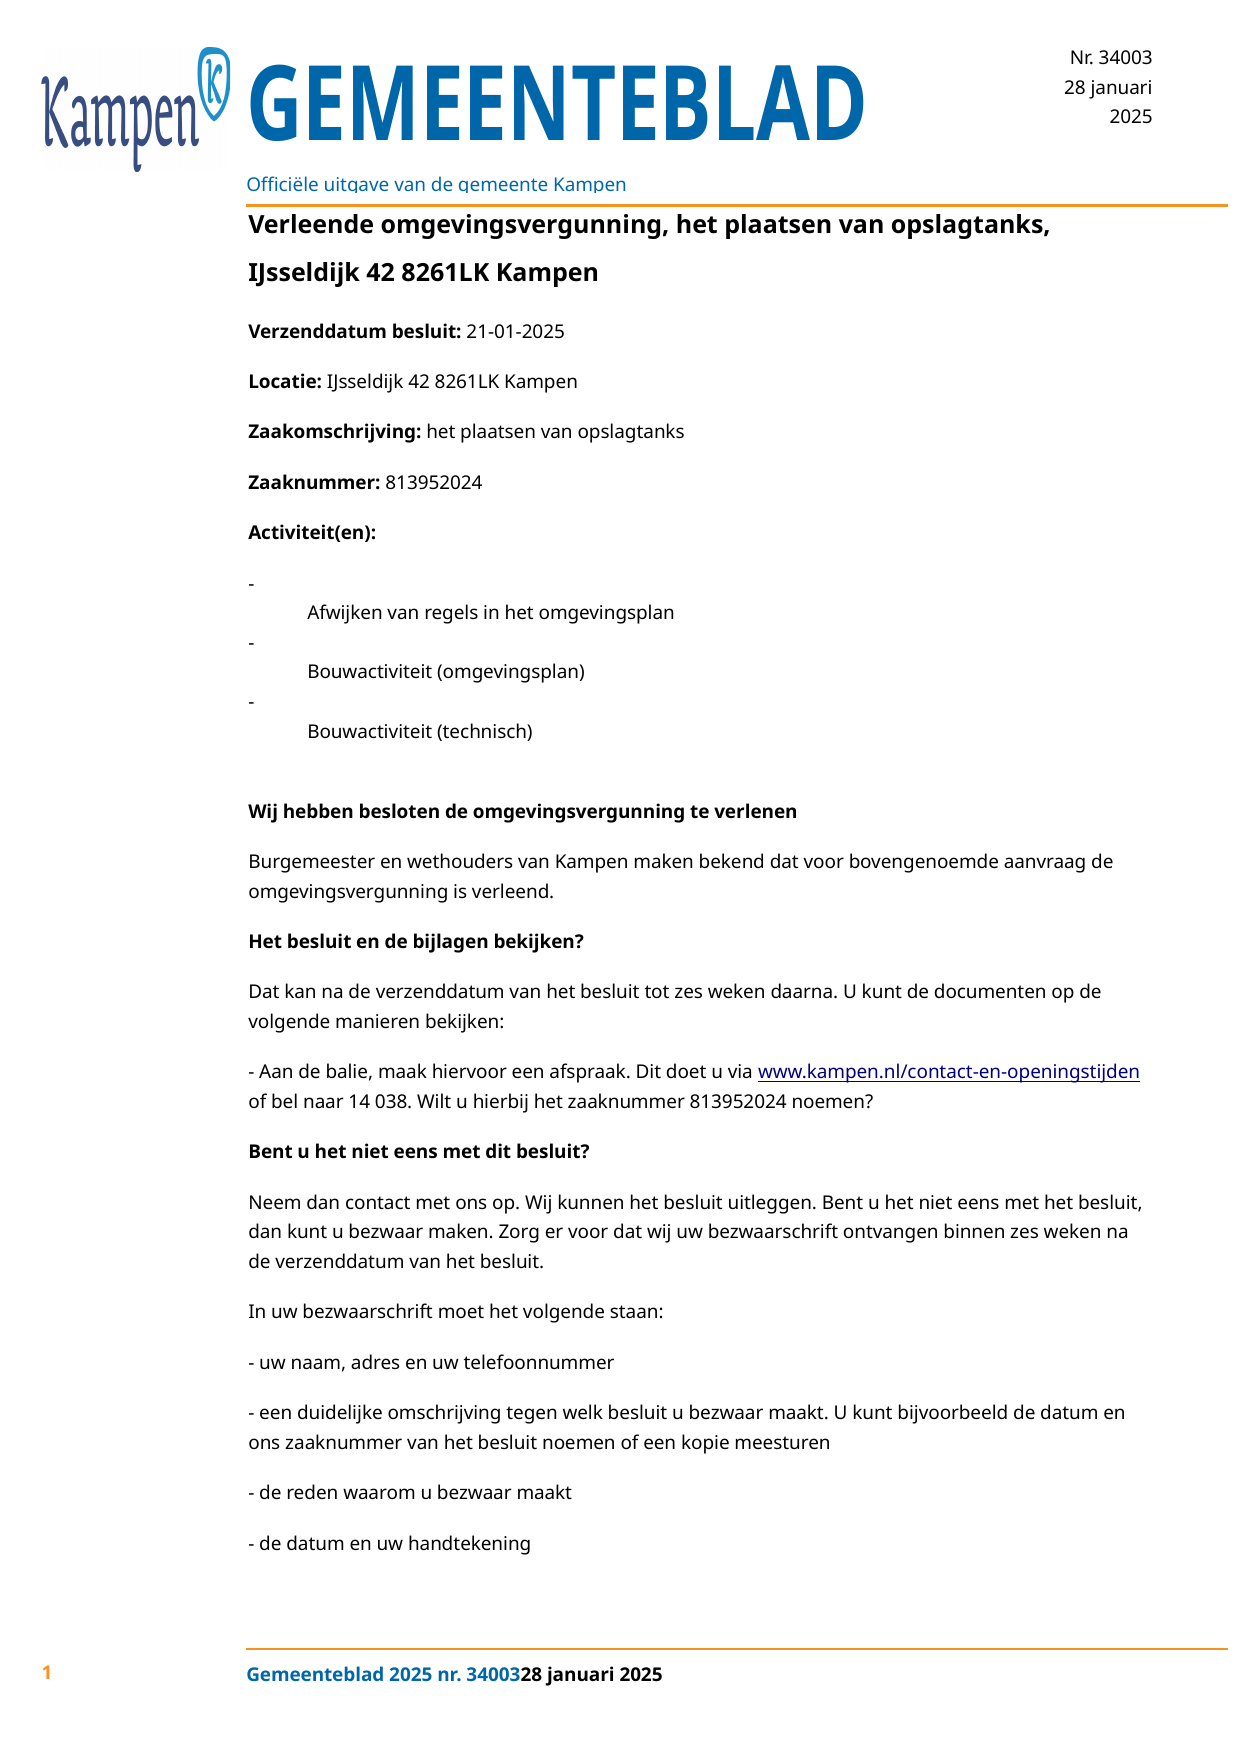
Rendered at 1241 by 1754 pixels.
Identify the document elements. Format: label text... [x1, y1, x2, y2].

text Dat kan na de verzenddatum van het besluit tot zes weken daarna. U kunt de documenten op de volgende manieren bekijken: [248, 979, 1152, 1034]
text In uw bezwaarschrift moet het volgende staan: [248, 1299, 1152, 1324]
list Bouwactiviteit (technisch) [248, 718, 1152, 744]
text Burgemeester en wethouders van Kampen maken bekend dat voor bovengenoemde aanvraag de omgevingsvergunning is verleend. [248, 848, 1152, 904]
text Wij hebben besloten de omgevingsvergunning te verlenen [248, 798, 1152, 824]
text Locatie: IJsseldijk 42 8261LK Kampen [248, 368, 1152, 394]
text - Aan de balie, maak hiervoor een afspraak. Dit doet u via www.kampen.nl/contact-en-openingstijden of bel naar 14 038. Wilt u hierbij het zaaknummer 813952024 noemen? [248, 1059, 1152, 1114]
text Activiteit(en): [248, 519, 1152, 545]
text Het besluit en de bijlagen bekijken? [248, 928, 1152, 954]
text Verzenddatum besluit: 21-01-2025 [248, 318, 1152, 344]
text Zaakomschrijving: het plaatsen van opslagtanks [248, 419, 1152, 444]
text - uw naam, adres en uw telefoonnummer [248, 1349, 1152, 1375]
text - de reden waarom u bezwaar maakt [248, 1479, 1152, 1505]
text Neem dan contact met ons op. Wij kunnen het besluit uitleggen. Bent u het niet eens met het besluit, dan kunt u bezwaar maken. Zorg er voor dat wij uw bezwaarschrift ontvangen binnen zes weken na de verzenddatum van het besluit. [248, 1189, 1152, 1274]
text Zaaknummer: 813952024 [248, 469, 1152, 495]
picture [41, 47, 231, 172]
text - een duidelijke omschrijving tegen welk besluit u bezwaar maakt. U kunt bijvoorbeeld de datum en ons zaaknummer van het besluit noemen of een kopie meesturen [248, 1399, 1152, 1455]
text Bent u het niet eens met dit besluit? [248, 1139, 1152, 1164]
list Afwijken van regels in het omgevingsplan [248, 599, 1152, 625]
text Verleende omgevingsvergunning, het plaatsen van opslagtanks, IJsseldijk 42 8261LK Kampen [248, 207, 1152, 288]
list Bouwactiviteit (omgevingsplan) [248, 659, 1152, 684]
text - de datum en uw handtekening [248, 1530, 1152, 1556]
